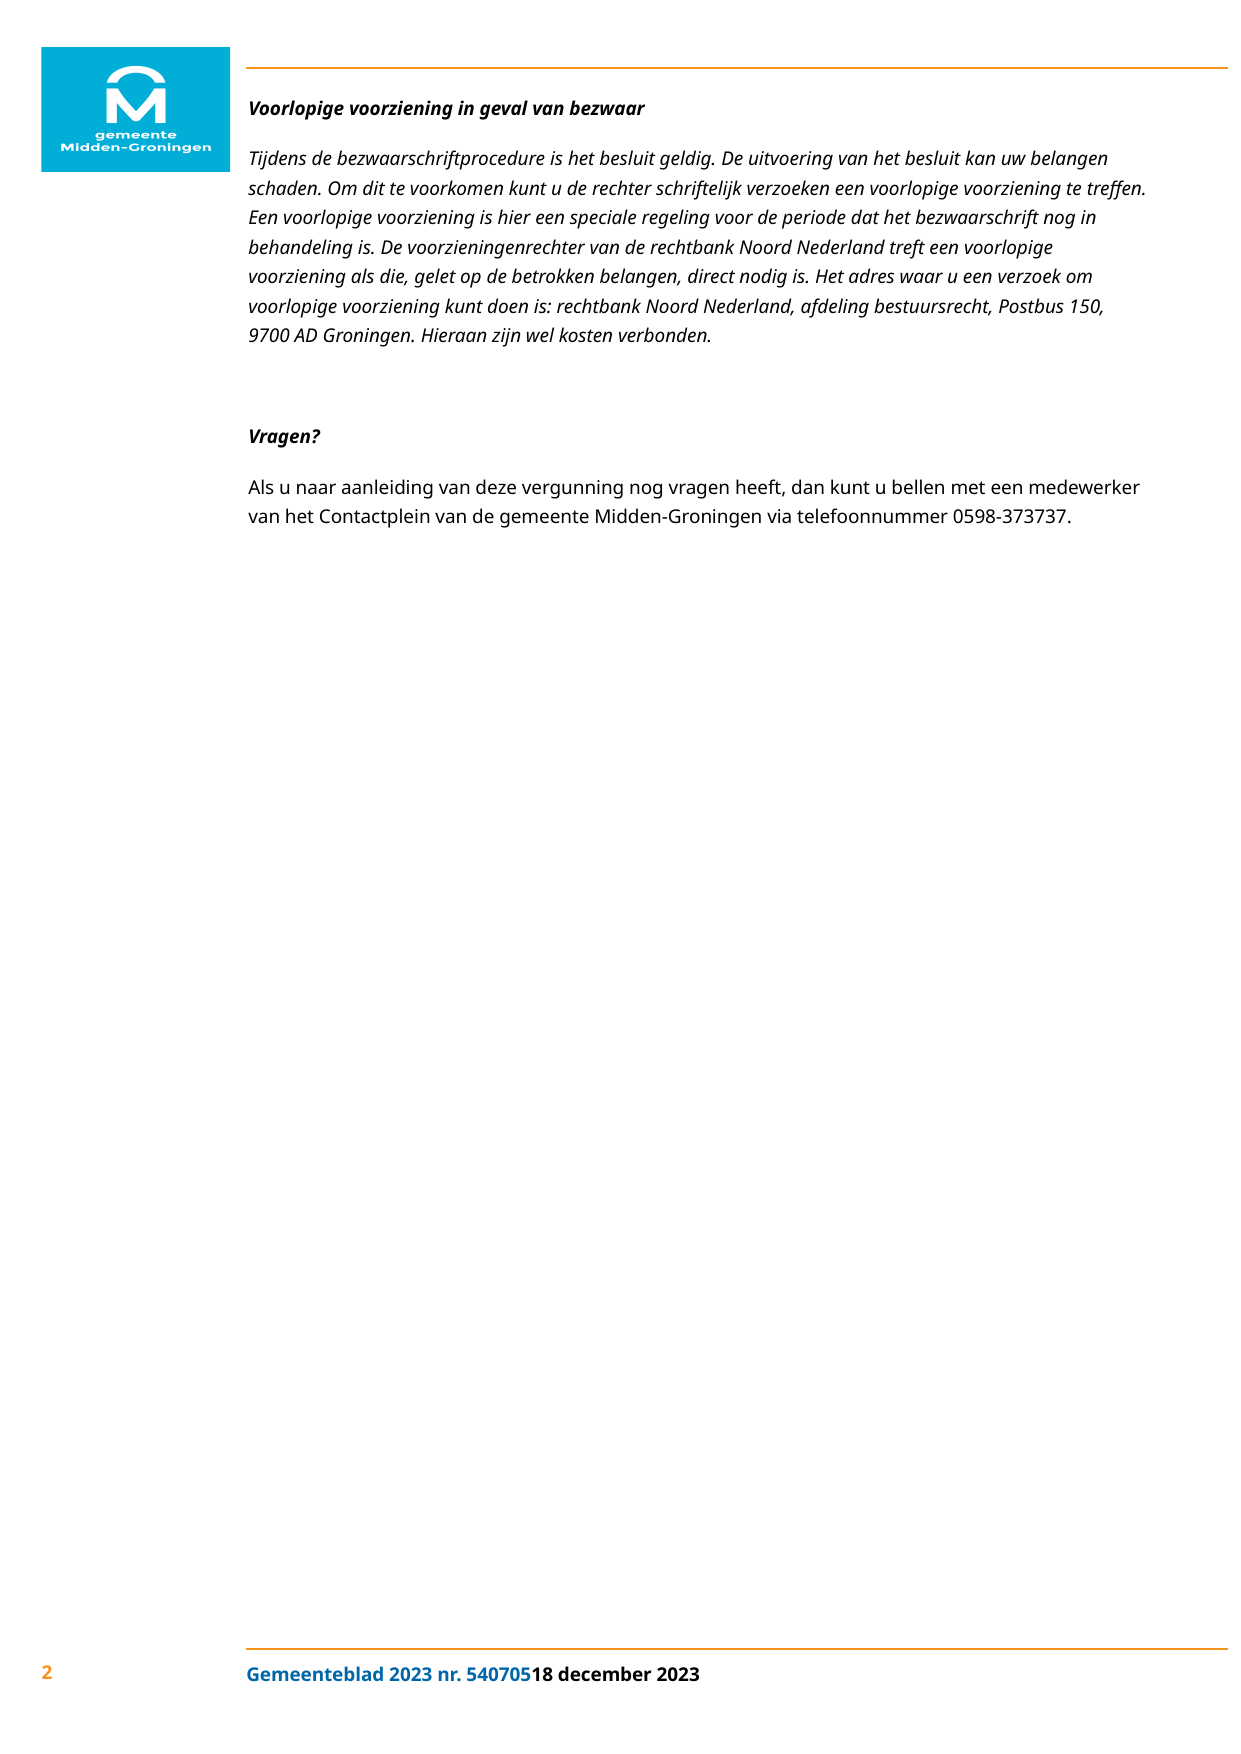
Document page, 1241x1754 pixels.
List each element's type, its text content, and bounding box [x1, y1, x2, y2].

text Tijdens de bezwaarschriftprocedure is het besluit geldig. De uitvoering van het besluit kan uw belangen schaden. Om dit te voorkomen kunt u de rechter schriftelijk verzoeken een voorlopige voorziening te treffen. Een voorlopige voorziening is hier een speciale regeling voor de periode dat het bezwaarschrift nog in behandeling is. De voorzieningenrechter van de rechtbank Noord Nederland treft een voorlopige voorziening als die, gelet op de betrokken belangen, direct nodig is. Het adres waar u een verzoek om voorlopige voorziening kunt doen is: rechtbank Noord Nederland, afdeling bestuursrecht, Postbus 150, 9700 AD Groningen. Hieraan zijn wel kosten verbonden. [248, 145, 1152, 348]
text Voorlopige voorziening in geval van bezwaar [248, 95, 1152, 121]
text Vragen? [248, 423, 1152, 449]
picture [108, 66, 164, 82]
picture [184, 146, 190, 153]
picture [107, 89, 165, 122]
text Als u naar aanleiding van deze vergunning nog vragen heeft, dan kunt u bellen met een medewerker van het Contactplein van de gemeente Midden-Groningen via telefoonnummer 0598-373737. [248, 474, 1152, 529]
